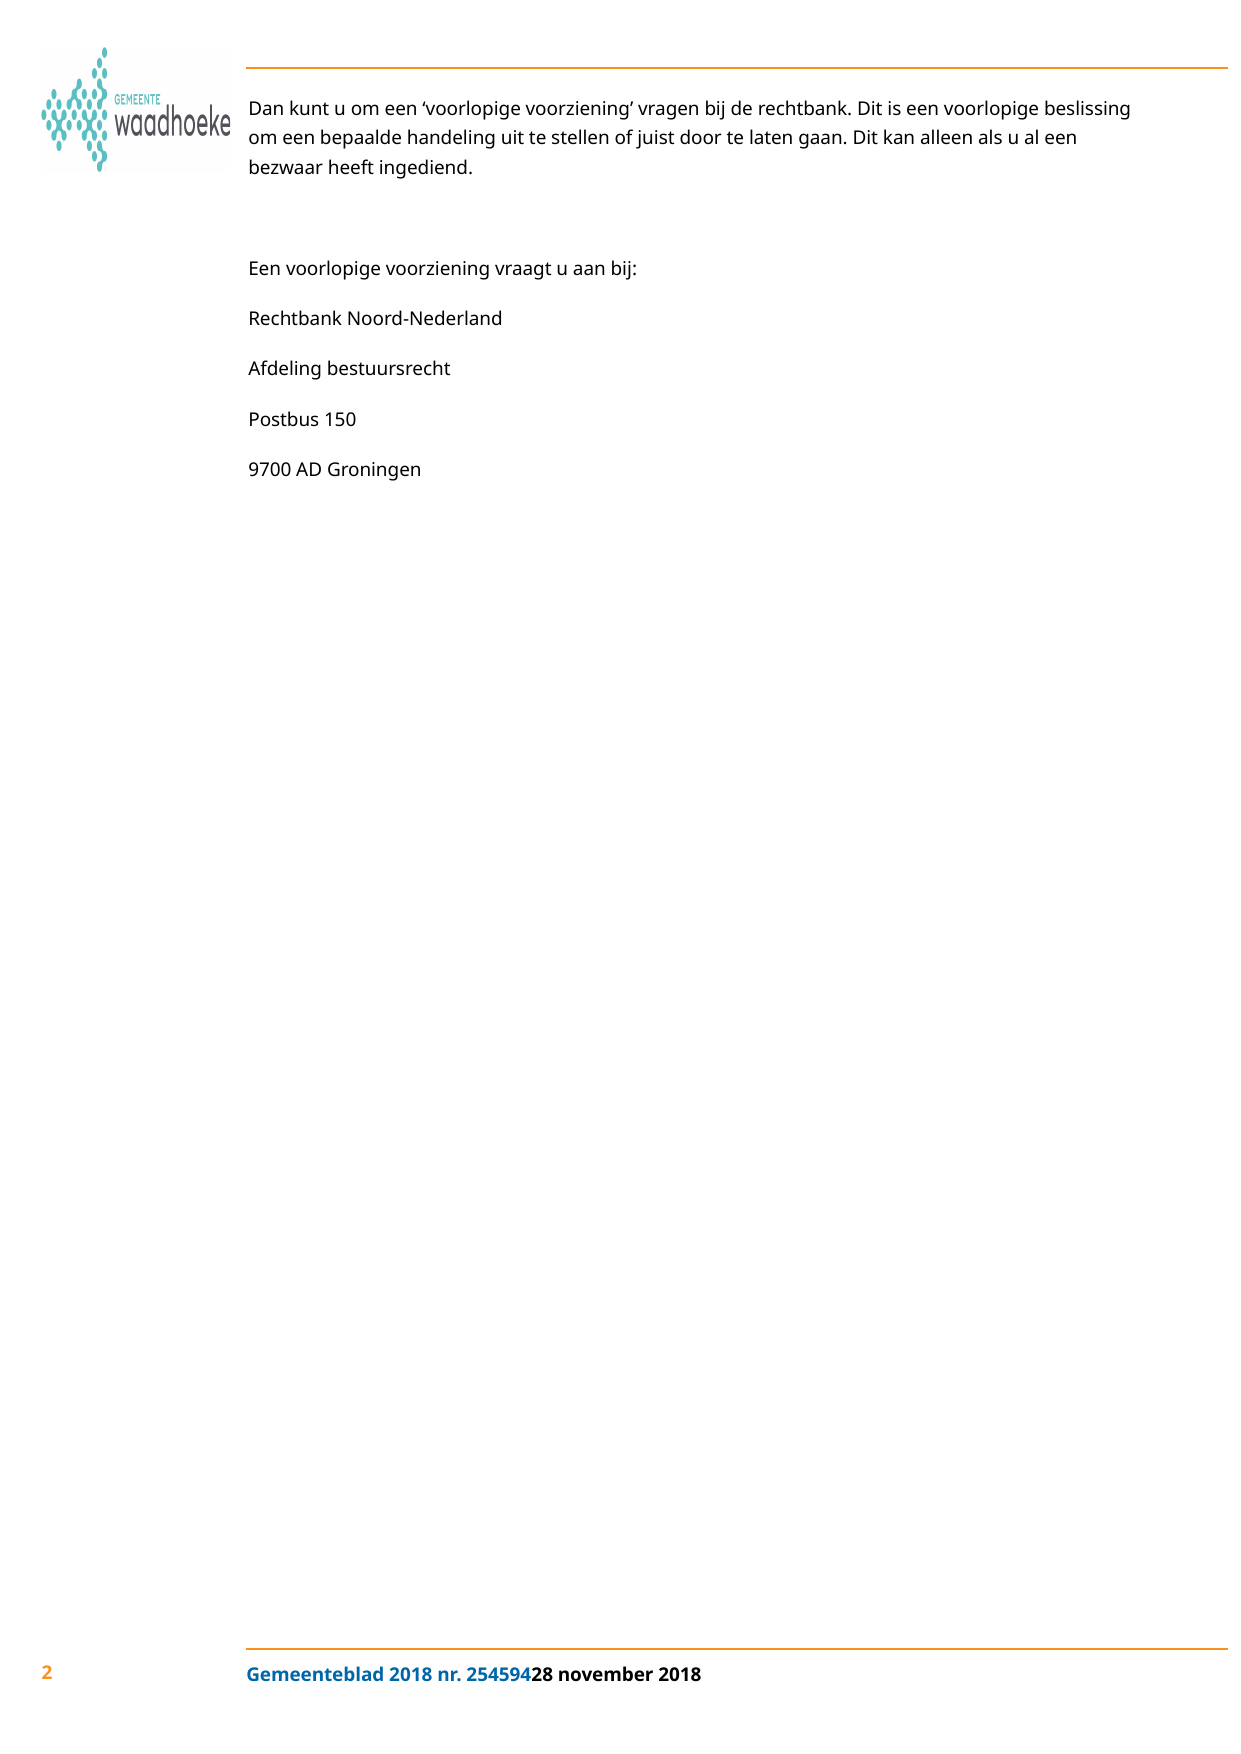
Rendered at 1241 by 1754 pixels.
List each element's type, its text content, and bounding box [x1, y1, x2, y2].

text Rechtbank Noord-Nederland [248, 305, 1152, 331]
text Afdeling bestuursrecht [248, 356, 1152, 381]
text Dan kunt u om een ‘voorlopige voorziening’ vragen bij de rechtbank. Dit is een voorlopige beslissing om een bepaalde handeling uit te stellen of juist door te laten gaan. Dit kan alleen als u al een bezwaar heeft ingediend. [248, 95, 1152, 180]
text 9700 AD Groningen [248, 456, 1152, 482]
picture [41, 47, 231, 172]
text Postbus 150 [248, 406, 1152, 432]
text Een voorlopige voorziening vraagt u aan bij: [248, 255, 1152, 281]
